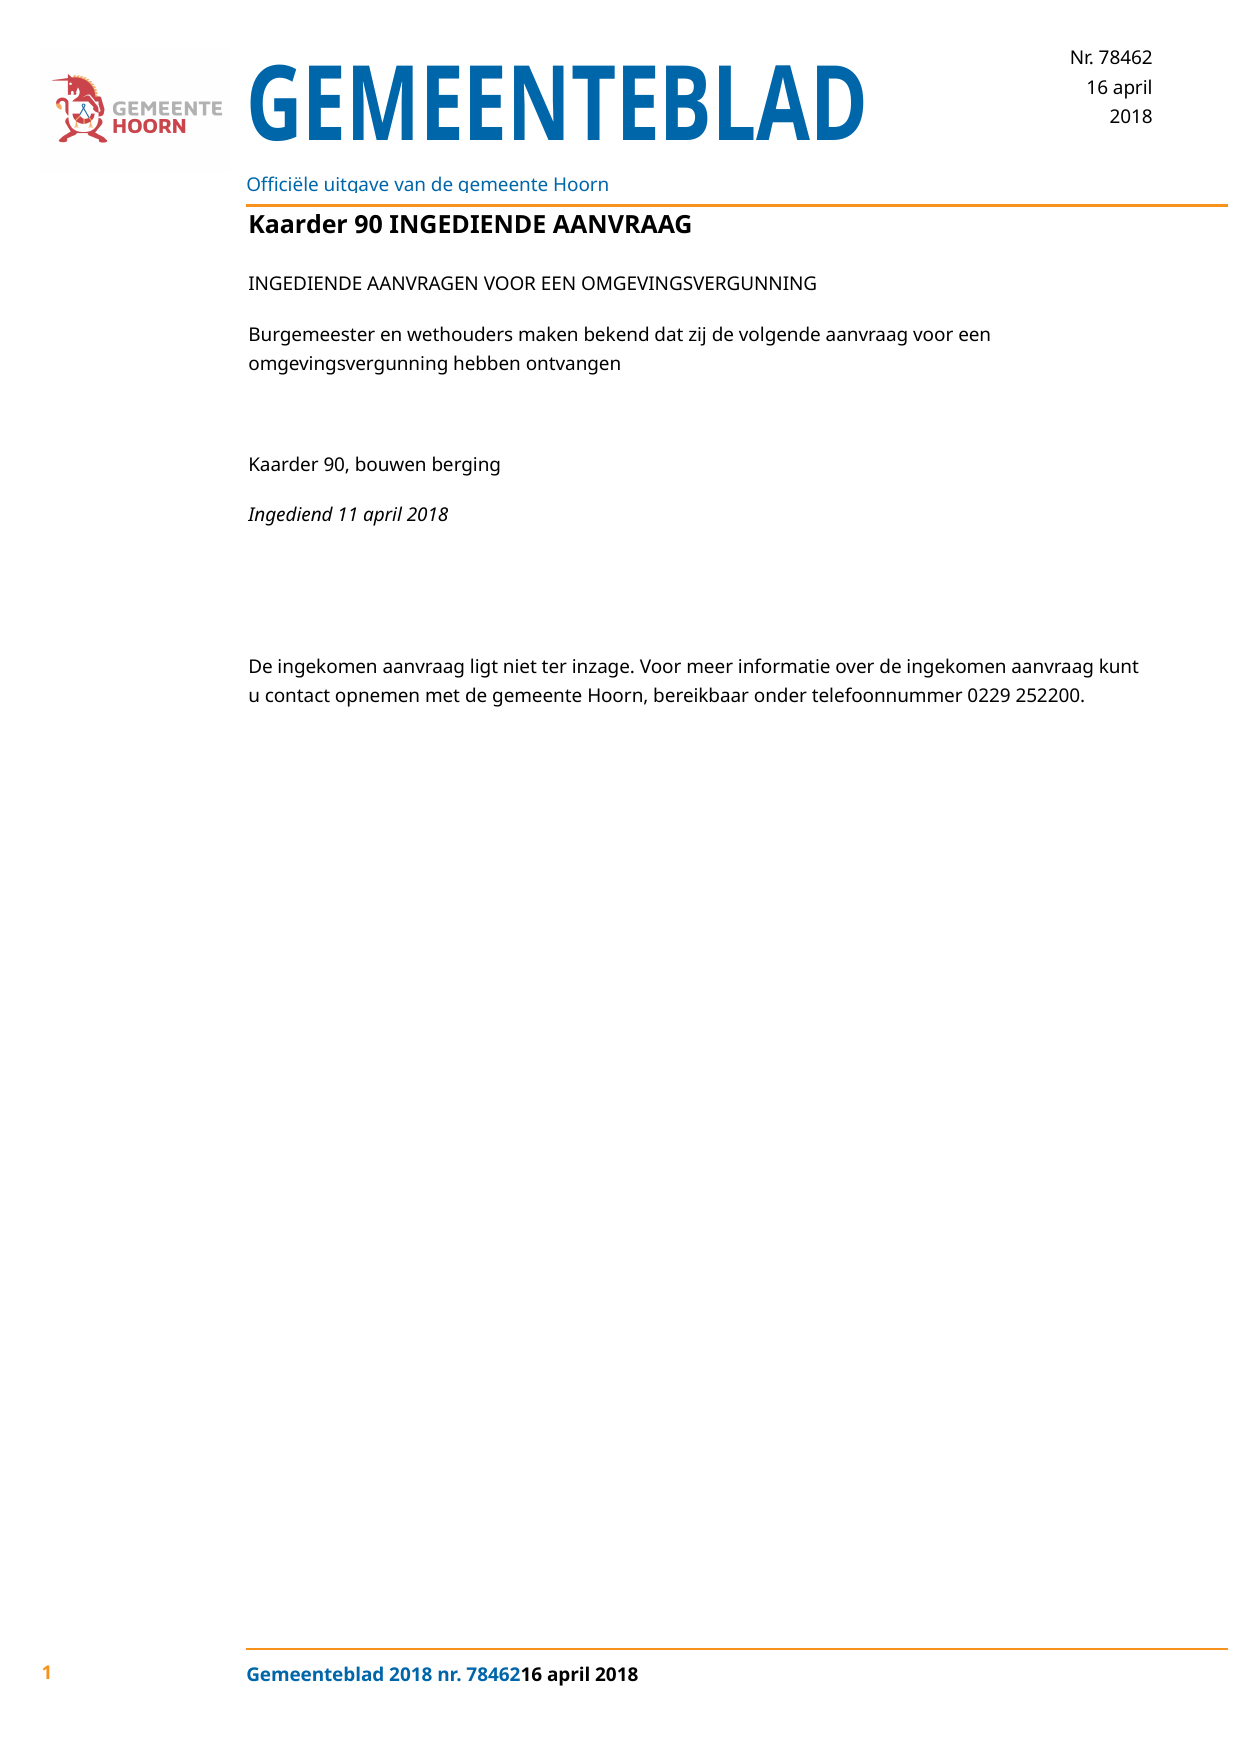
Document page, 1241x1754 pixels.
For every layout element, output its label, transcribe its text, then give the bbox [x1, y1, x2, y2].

text Kaarder 90, bouwen berging [248, 451, 1152, 477]
picture [41, 47, 231, 172]
text INGEDIENDE AANVRAGEN VOOR EEN OMGEVINGSVERGUNNING [248, 270, 1152, 296]
text Burgemeester en wethouders maken bekend dat zij de volgende aanvraag voor een omgevingsvergunning hebben ontvangen [248, 321, 1152, 376]
text De ingekomen aanvraag ligt niet ter inzage. Voor meer informatie over de ingekomen aanvraag kunt u contact opnemen met de gemeente Hoorn, bereikbaar onder telefoonnummer 0229 252200. [248, 653, 1152, 708]
text Kaarder 90 INGEDIENDE AANVRAAG [248, 207, 1152, 241]
text Ingediend 11 april 2018 [248, 502, 1152, 527]
